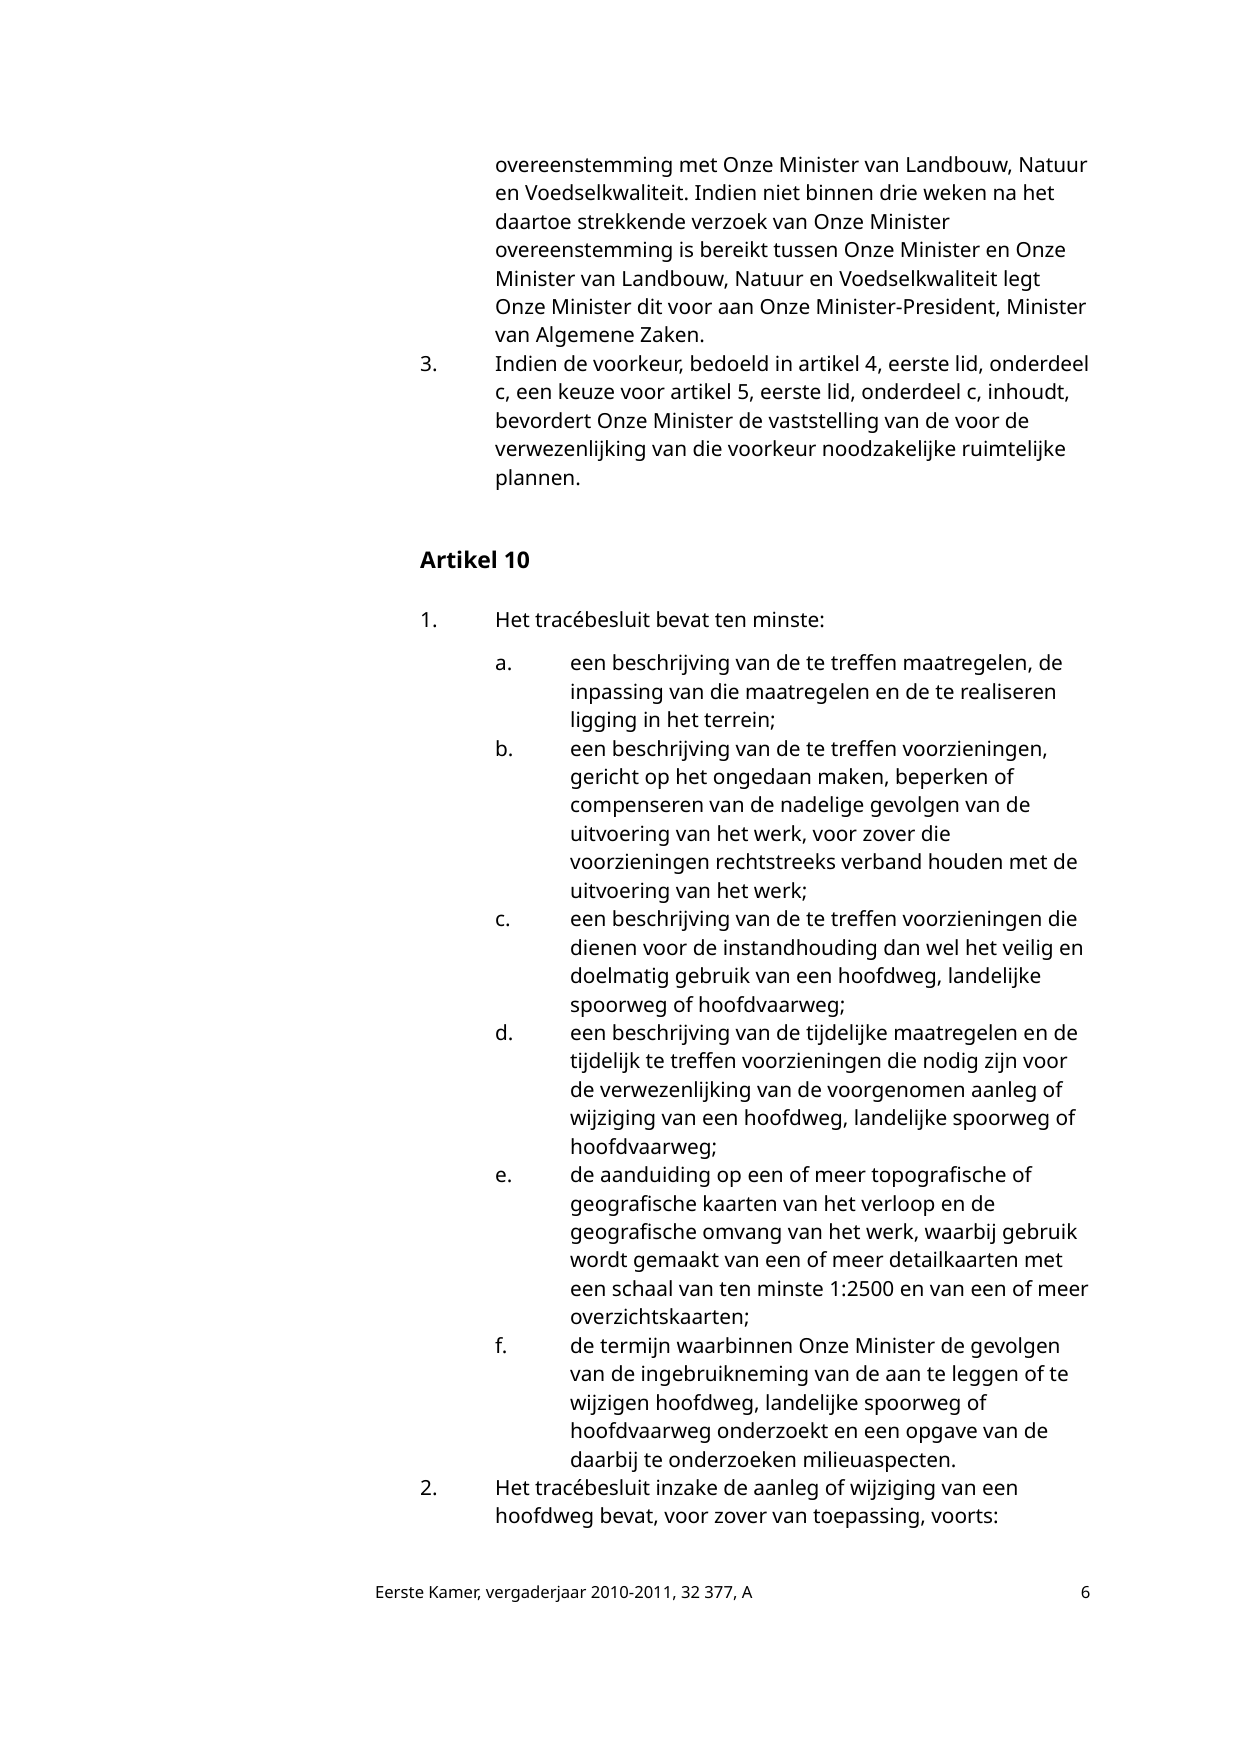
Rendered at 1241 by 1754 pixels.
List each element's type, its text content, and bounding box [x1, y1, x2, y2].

list de aanduiding op een of meer topografische of geografische kaarten van het verloop en de geografische omvang van het werk, waarbij gebruik wordt gemaakt van een of meer detailkaarten met een schaal van ten minste 1:2500 en van een of meer overzichtskaarten; [495, 1160, 1090, 1331]
list een beschrijving van de tijdelijke maatregelen en de tijdelijk te treffen voorzieningen die nodig zijn voor de verwezenlijking van de voorgenomen aanleg of wijziging van een hoofdweg, landelijke spoorweg of hoofdvaarweg; [495, 1018, 1090, 1160]
list een beschrijving van de te treffen voorzieningen, gericht op het ongedaan maken, beperken of compenseren van de nadelige gevolgen van de uitvoering van het werk, voor zover die voorzieningen rechtstreeks verband houden met de uitvoering van het werk; [495, 734, 1090, 904]
list overeenstemming met Onze Minister van Landbouw, Natuur en Voedselkwaliteit. Indien niet binnen drie weken na het daartoe strekkende verzoek van Onze Minister overeenstemming is bereikt tussen Onze Minister en Onze Minister van Landbouw, Natuur en Voedselkwaliteit legt Onze Minister dit voor aan Onze Minister-President, Minister van Algemene Zaken. [420, 150, 1090, 349]
list de termijn waarbinnen Onze Minister de gevolgen van de ingebruikneming van de aan te leggen of te wijzigen hoofdweg, landelijke spoorweg of hoofdvaarweg onderzoekt en een opgave van de daarbij te onderzoeken milieuaspecten. [495, 1331, 1090, 1473]
list een beschrijving van de te treffen maatregelen, de inpassing van die maatregelen en de te realiseren ligging in het terrein; [495, 648, 1090, 734]
list een beschrijving van de te treffen voorzieningen die dienen voor de instandhouding dan wel het veilig en doelmatig gebruik van een hoofdweg, landelijke spoorweg of hoofdvaarweg; [495, 904, 1090, 1018]
subtitle Artikel 10 [420, 544, 1090, 575]
list Het tracébesluit bevat ten minste: [420, 605, 1090, 633]
list Indien de voorkeur, bedoeld in artikel 4, eerste lid, onderdeel c, een keuze voor artikel 5, eerste lid, onderdeel c, inhoudt, bevordert Onze Minister de vaststelling van de voor de verwezenlijking van die voorkeur noodzakelijke ruimtelijke plannen. [420, 349, 1090, 491]
list Het tracébesluit inzake de aanleg of wijziging van een hoofdweg bevat, voor zover van toepassing, voorts: [420, 1473, 1090, 1530]
